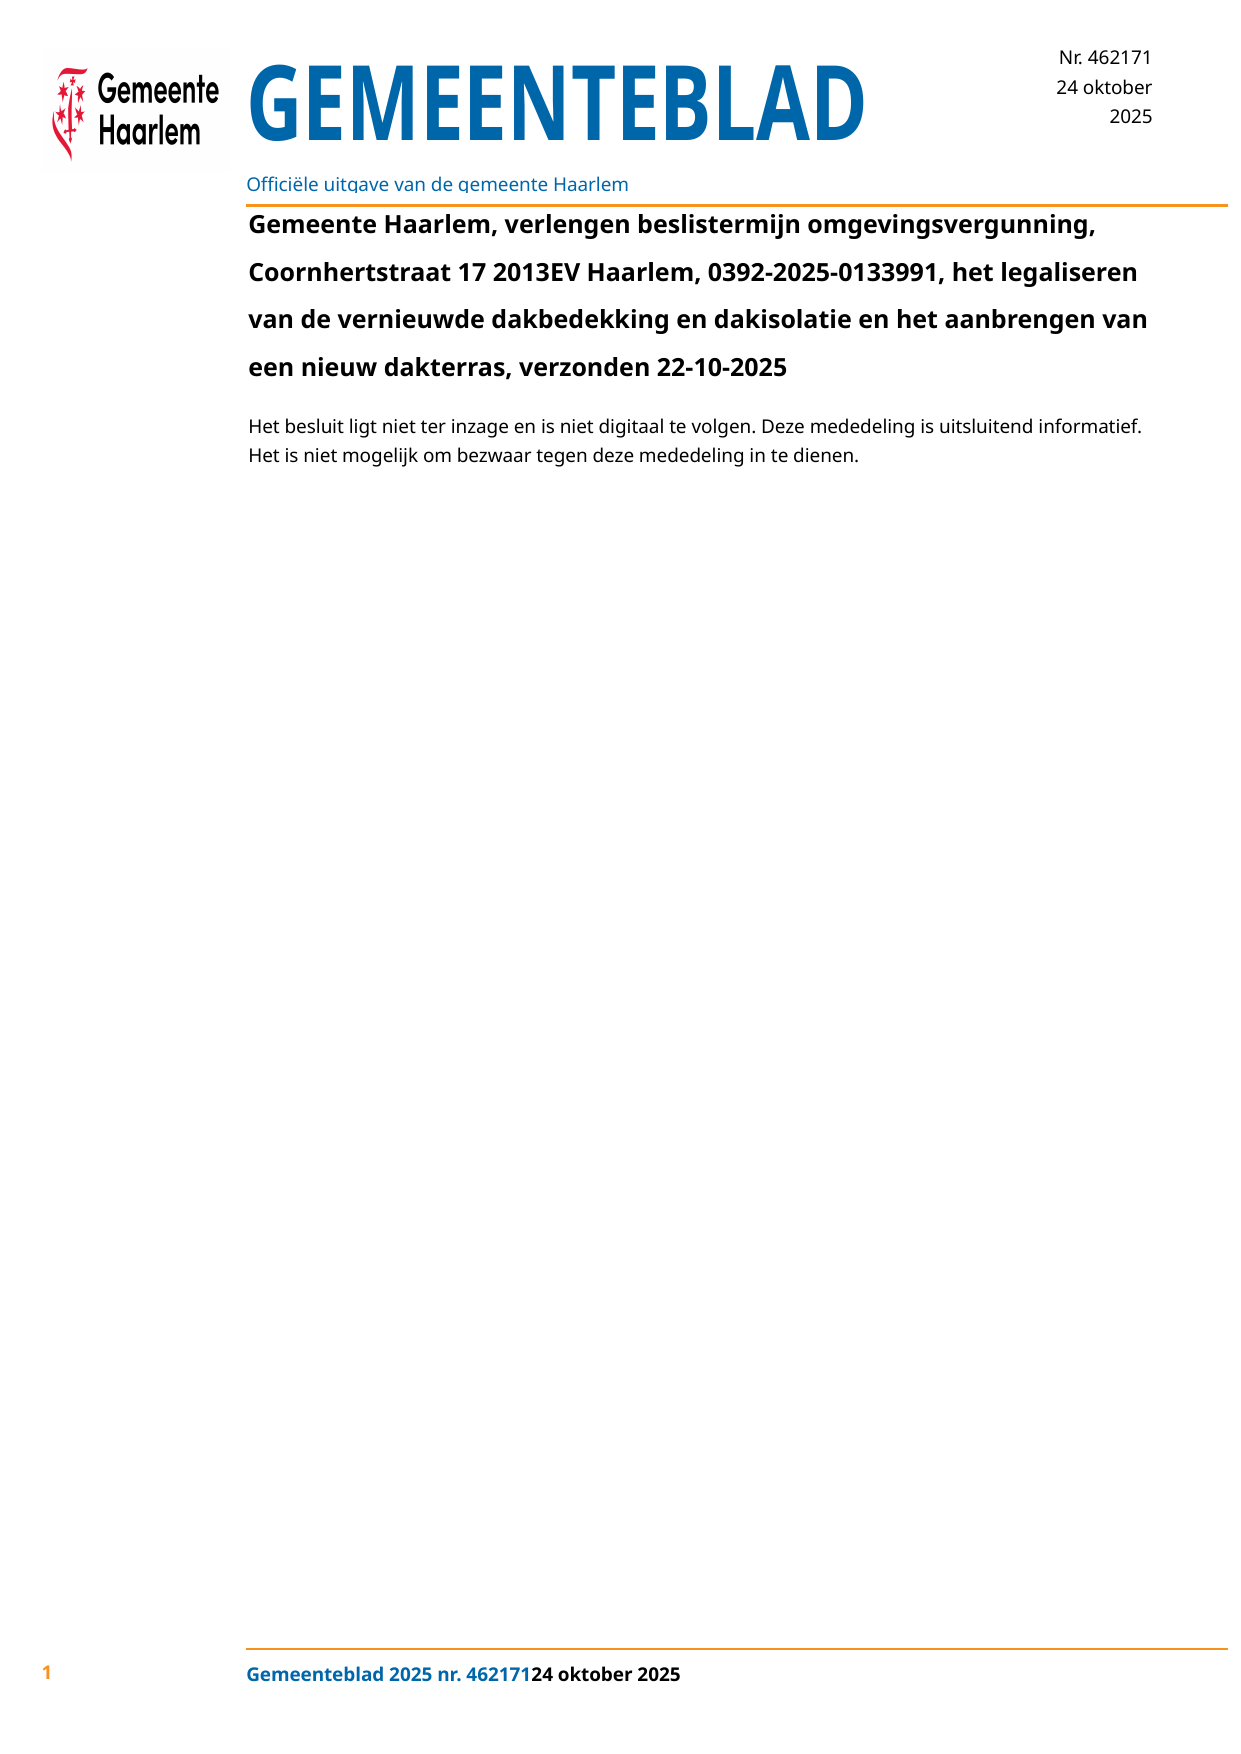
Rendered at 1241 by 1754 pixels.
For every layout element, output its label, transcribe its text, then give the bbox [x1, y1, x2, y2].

text Het besluit ligt niet ter inzage en is niet digitaal te volgen. Deze mededeling is uitsluitend informatief. Het is niet mogelijk om bezwaar tegen deze mededeling in te dienen. [248, 413, 1152, 468]
picture [41, 47, 231, 172]
text Gemeente Haarlem, verlengen beslistermijn omgevingsvergunning, Coornhertstraat 17 2013EV Haarlem, 0392-2025-0133991, het legaliseren van de vernieuwde dakbedekking en dakisolatie en het aanbrengen van een nieuw dakterras, verzonden 22-10-2025 [248, 207, 1152, 384]
